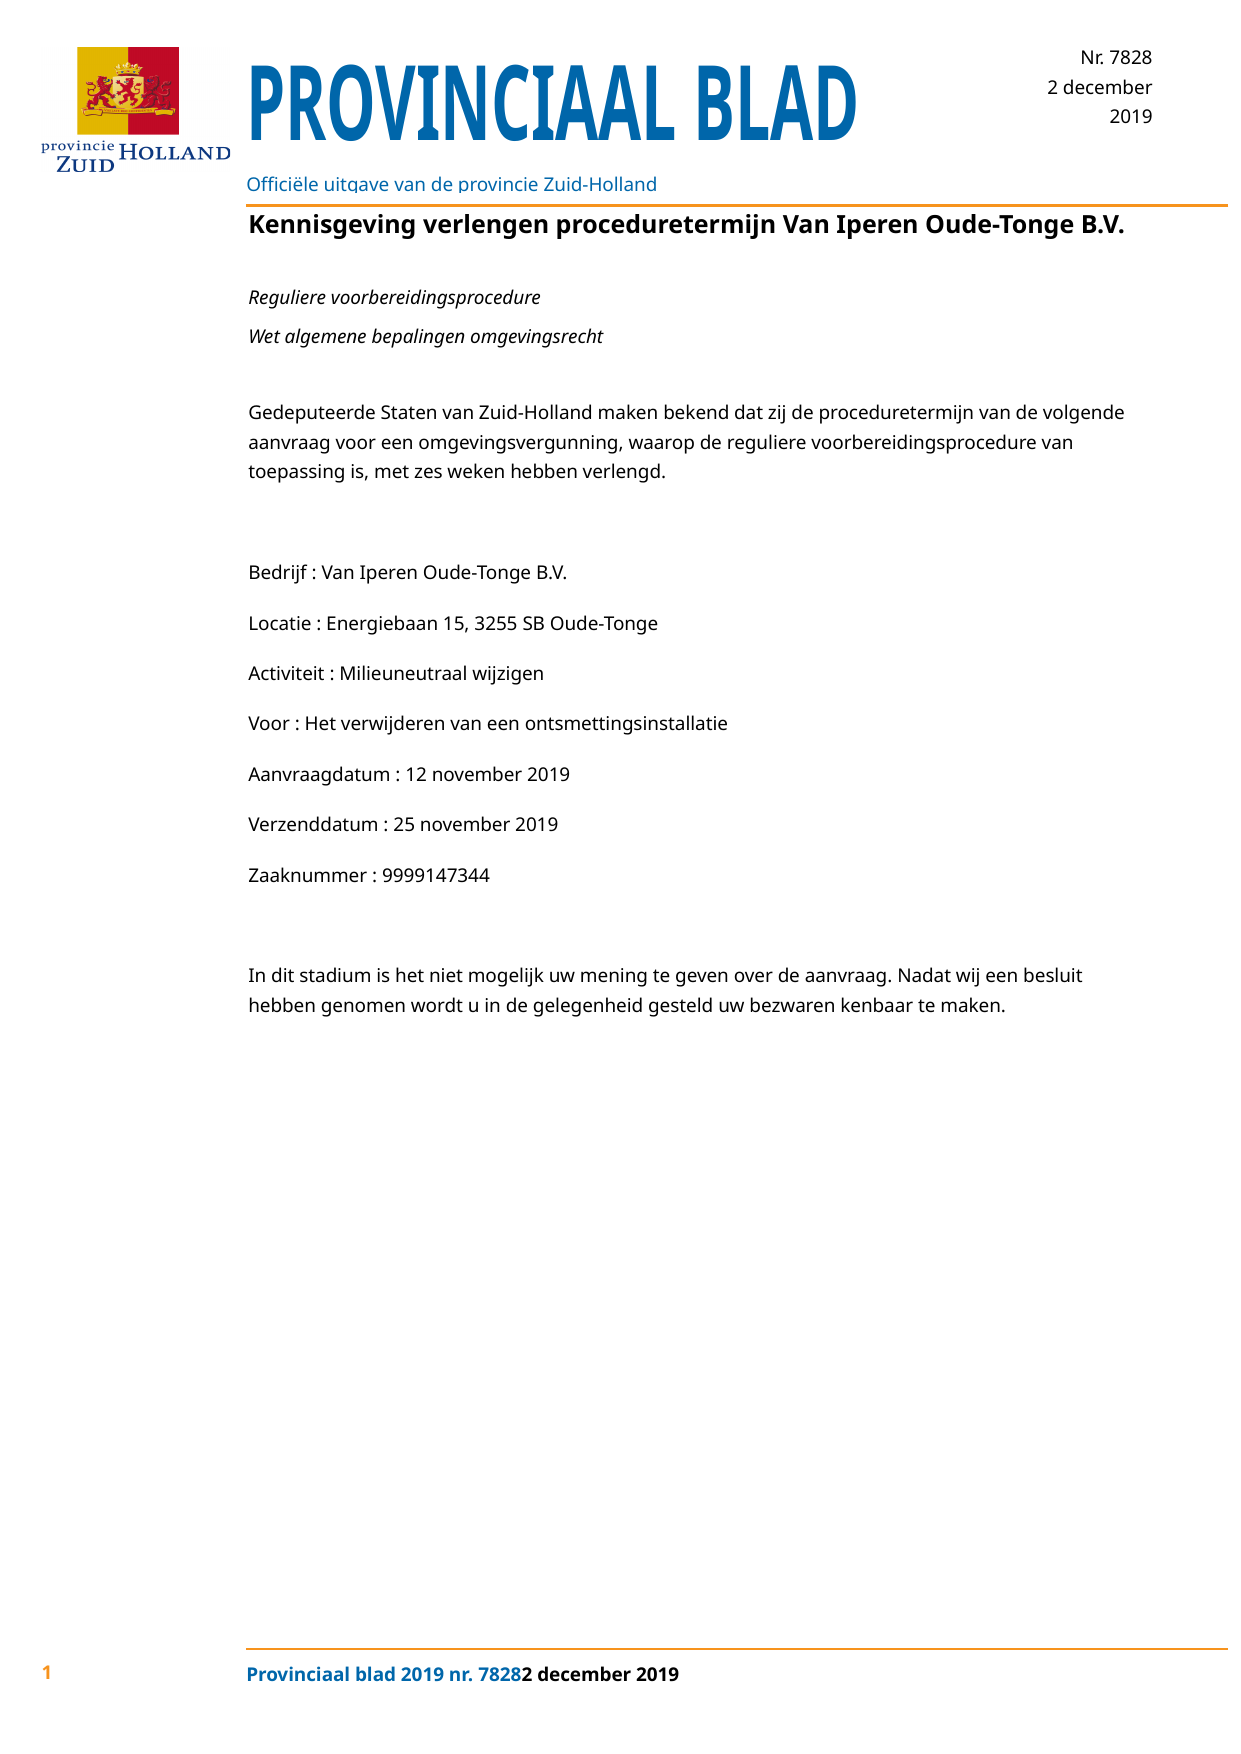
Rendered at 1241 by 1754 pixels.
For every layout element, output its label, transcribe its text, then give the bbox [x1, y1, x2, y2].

text Wet algemene bepalingen omgevingsrecht [248, 323, 1152, 349]
picture [41, 47, 231, 172]
text Locatie : Energiebaan 15, 3255 SB Oude-Tonge [248, 610, 1152, 635]
text Bedrijf : Van Iperen Oude-Tonge B.V. [248, 559, 1152, 585]
text Voor : Het verwijderen van een ontsmettingsinstallatie [248, 711, 1152, 736]
text Zaaknummer : 9999147344 [248, 862, 1152, 887]
text Reguliere voorbereidingsprocedure [248, 284, 1152, 309]
text In dit stadium is het niet mogelijk uw mening te geven over de aanvraag. Nadat wij een besluit hebben genomen wordt u in de gelegenheid gesteld uw bezwaren kenbaar te maken. [248, 963, 1152, 1018]
text Activiteit : Milieuneutraal wijzigen [248, 660, 1152, 686]
text Verzenddatum : 25 november 2019 [248, 811, 1152, 837]
text Kennisgeving verlengen proceduretermijn Van Iperen Oude-Tonge B.V. [248, 207, 1152, 241]
text Gedeputeerde Staten van Zuid-Holland maken bekend dat zij de proceduretermijn van de volgende aanvraag voor een omgevingsvergunning, waarop de reguliere voorbereidingsprocedure van toepassing is, met zes weken hebben verlengd. [248, 399, 1152, 484]
text Aanvraagdatum : 12 november 2019 [248, 761, 1152, 787]
